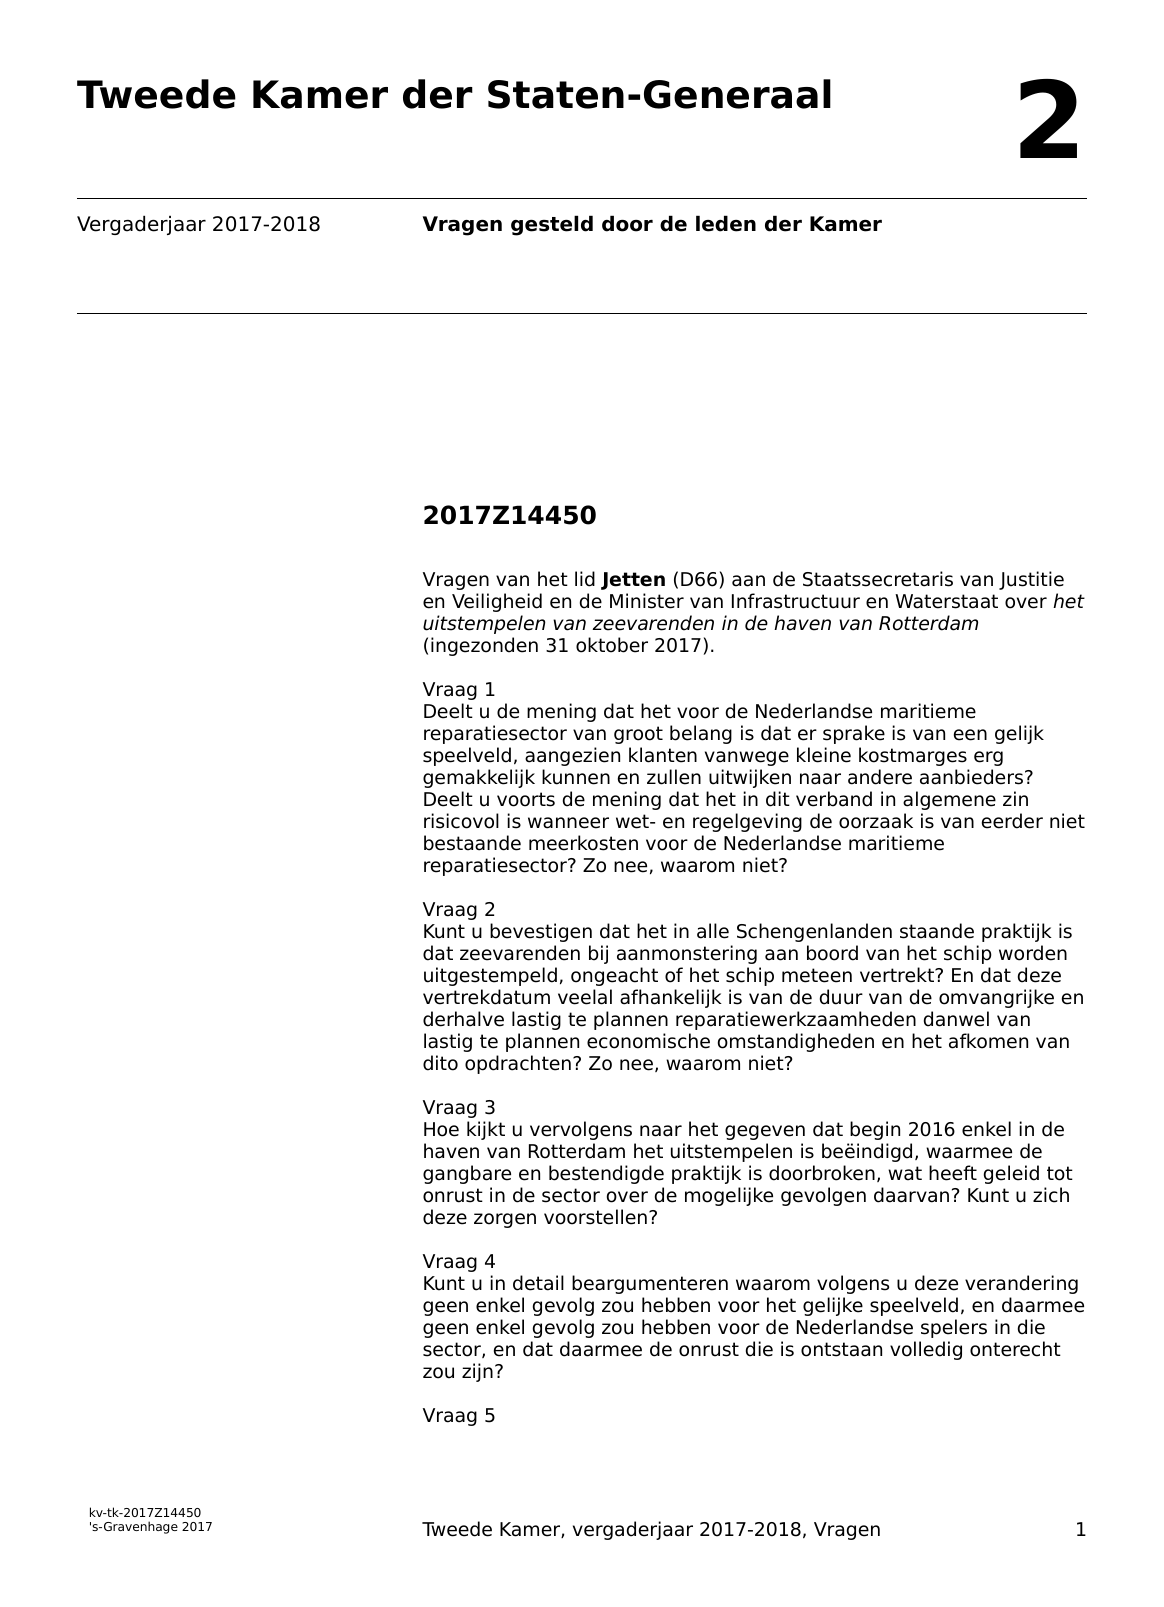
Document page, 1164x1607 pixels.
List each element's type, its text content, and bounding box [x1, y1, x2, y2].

text Vraag 3 [422, 1097, 1087, 1119]
text Vragen van het lid Jetten (D66) aan de Staatssecretaris van Justitie en Veiligheid en de Minister van Infrastructuur en Waterstaat over het uitstempelen van zeevarenden in de haven van Rotterdam (ingezonden 31 oktober 2017). [422, 569, 1087, 657]
text 2017Z14450 [422, 501, 1087, 531]
text Kunt u in detail beargumenteren waarom volgens u deze verandering geen enkel gevolg zou hebben voor het gelijke speelveld, en daarmee geen enkel gevolg zou hebben voor de Nederlandse spelers in die sector, en dat daarmee de onrust die is ontstaan volledig onterecht zou zijn? [422, 1273, 1087, 1383]
text Deelt u de mening dat het voor de Nederlandse maritieme reparatiesector van groot belang is dat er sprake is van een gelijk speelveld, aangezien klanten vanwege kleine kostmarges erg gemakkelijk kunnen en zullen uitwijken naar andere aanbieders? Deelt u voorts de mening dat het in dit verband in algemene zin risicovol is wanneer wet- en regelgeving de oorzaak is van eerder niet bestaande meerkosten voor de Nederlandse maritieme reparatiesector? Zo nee, waarom niet? [422, 701, 1087, 877]
text Vraag 2 [422, 899, 1087, 921]
text 's-Gravenhage 2017 [88, 1520, 323, 1534]
text Kunt u bevestigen dat het in alle Schengenlanden staande praktijk is dat zeevarenden bij aanmonstering aan boord van het schip worden uitgestempeld, ongeacht of het schip meteen vertrekt? En dat deze vertrekdatum veelal afhankelijk is van de duur van de omvangrijke en derhalve lastig te plannen reparatiewerkzaamheden danwel van lastig te plannen economische omstandigheden en het afkomen van dito opdrachten? Zo nee, waarom niet? [422, 921, 1087, 1075]
table_cell Vragen gesteld door de leden der Kamer [422, 199, 1087, 313]
text Hoe kijkt u vervolgens naar het gegeven dat begin 2016 enkel in de haven van Rotterdam het uitstempelen is beëindigd, waarmee de gangbare en bestendigde praktijk is doorbroken, wat heeft geleid tot onrust in de sector over de mogelijke gevolgen daarvan? Kunt u zich deze zorgen voorstellen? [422, 1119, 1087, 1229]
table_header 2 [886, 59, 1087, 198]
text Vraag 4 [422, 1251, 1087, 1273]
text Vraag 5 [422, 1405, 1087, 1427]
text Vraag 1 [422, 679, 1087, 701]
table_cell Vergaderjaar 2017-2018 [77, 199, 422, 313]
table_header Tweede Kamer der Staten-Generaal [77, 59, 886, 198]
text kv-tk-2017Z14450 [88, 1506, 323, 1520]
